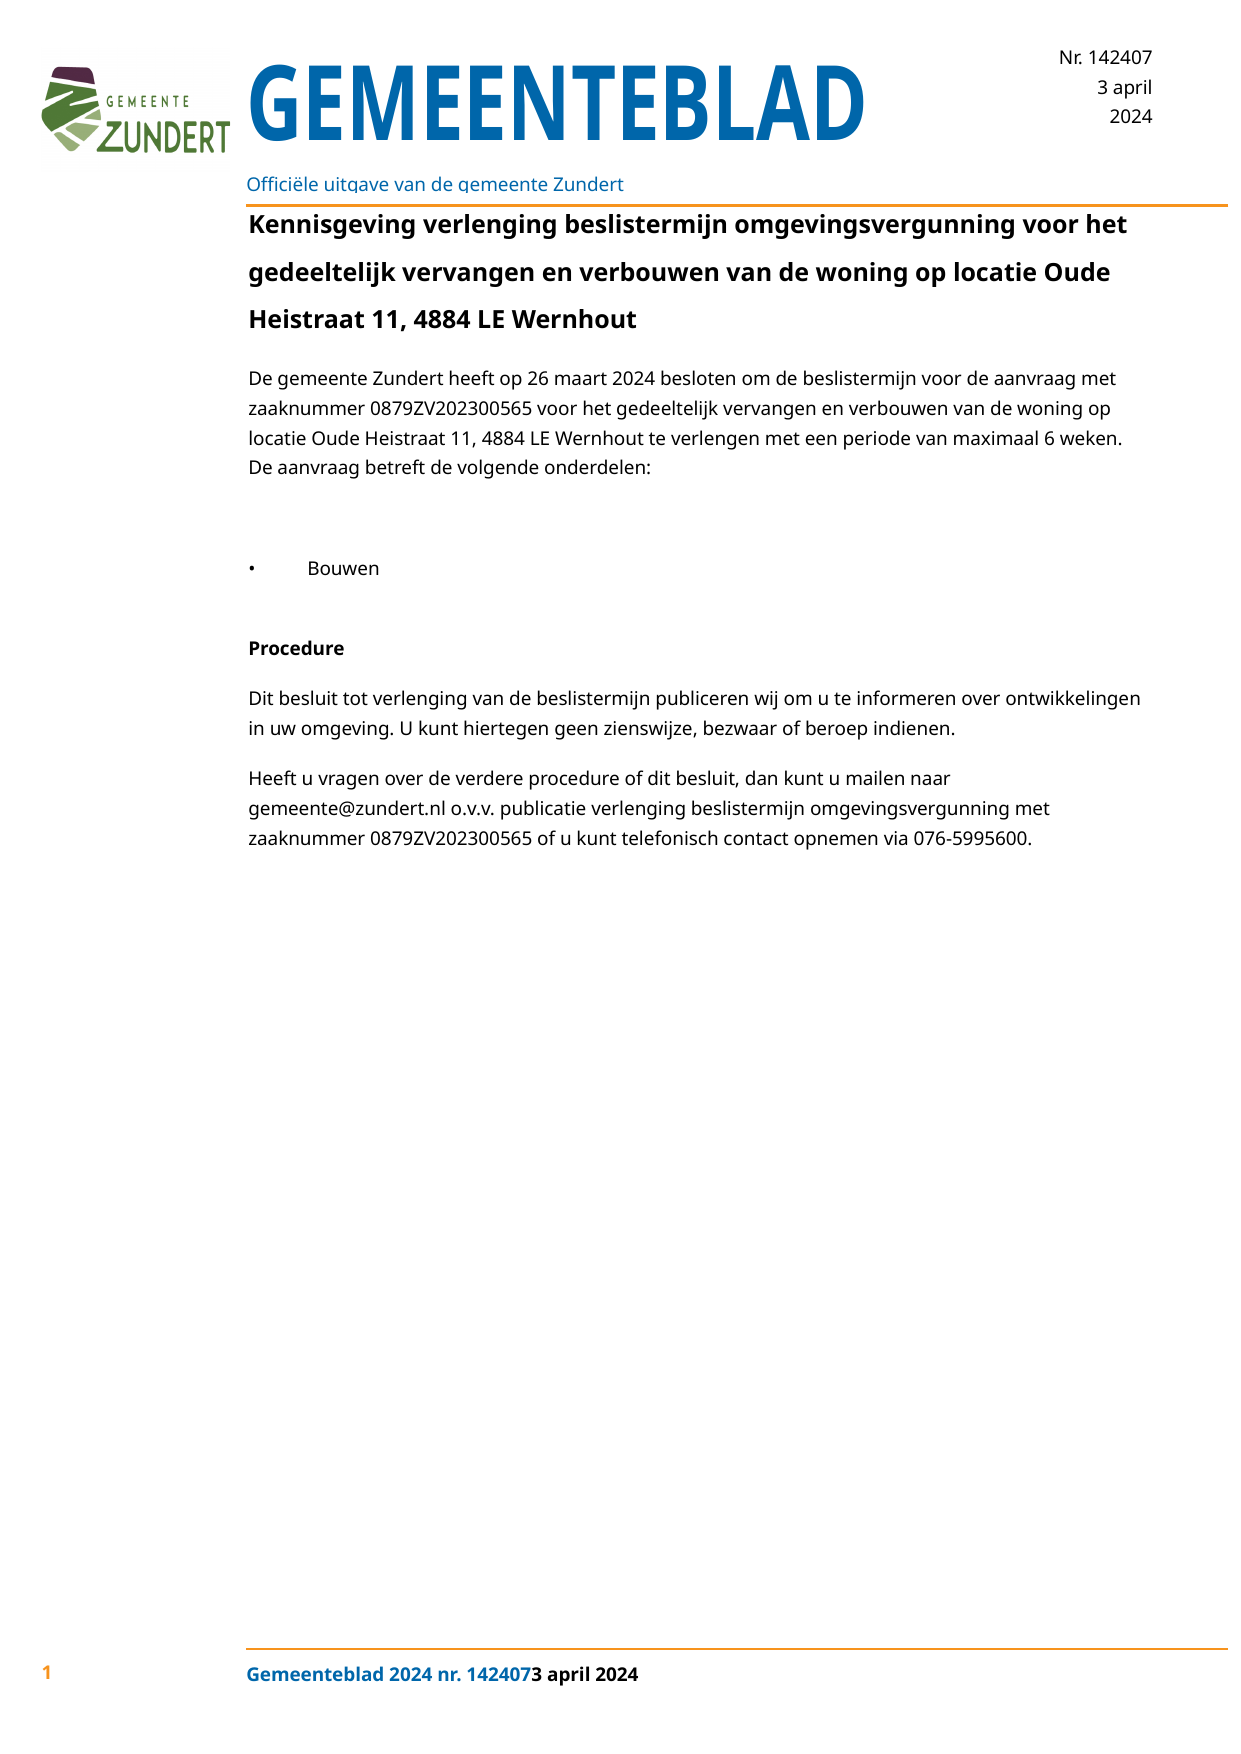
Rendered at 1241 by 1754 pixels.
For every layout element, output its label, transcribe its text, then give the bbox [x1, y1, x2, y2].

text Heeft u vragen over de verdere procedure of dit besluit, dan kunt u mailen naar gemeente@zundert.nl o.v.v. publicatie verlenging beslistermijn omgevingsvergunning met zaaknummer 0879ZV202300565 of u kunt telefonisch contact opnemen via 076-5995600. [248, 766, 1152, 850]
text Dit besluit tot verlenging van de beslistermijn publiceren wij om u te informeren over ontwikkelingen in uw omgeving. U kunt hiertegen geen zienswijze, bezwaar of beroep indienen. [248, 686, 1152, 741]
text Procedure [248, 635, 1152, 661]
picture [41, 47, 231, 172]
text Kennisgeving verlenging beslistermijn omgevingsvergunning voor het gedeeltelijk vervangen en verbouwen van de woning op locatie Oude Heistraat 11, 4884 LE Wernhout [248, 207, 1152, 336]
list Bouwen [248, 555, 1152, 581]
text De gemeente Zundert heeft op 26 maart 2024 besloten om de beslistermijn voor de aanvraag met zaaknummer 0879ZV202300565 voor het gedeeltelijk vervangen en verbouwen van de woning op locatie Oude Heistraat 11, 4884 LE Wernhout te verlengen met een periode van maximaal 6 weken. De aanvraag betreft de volgende onderdelen: [248, 366, 1152, 480]
